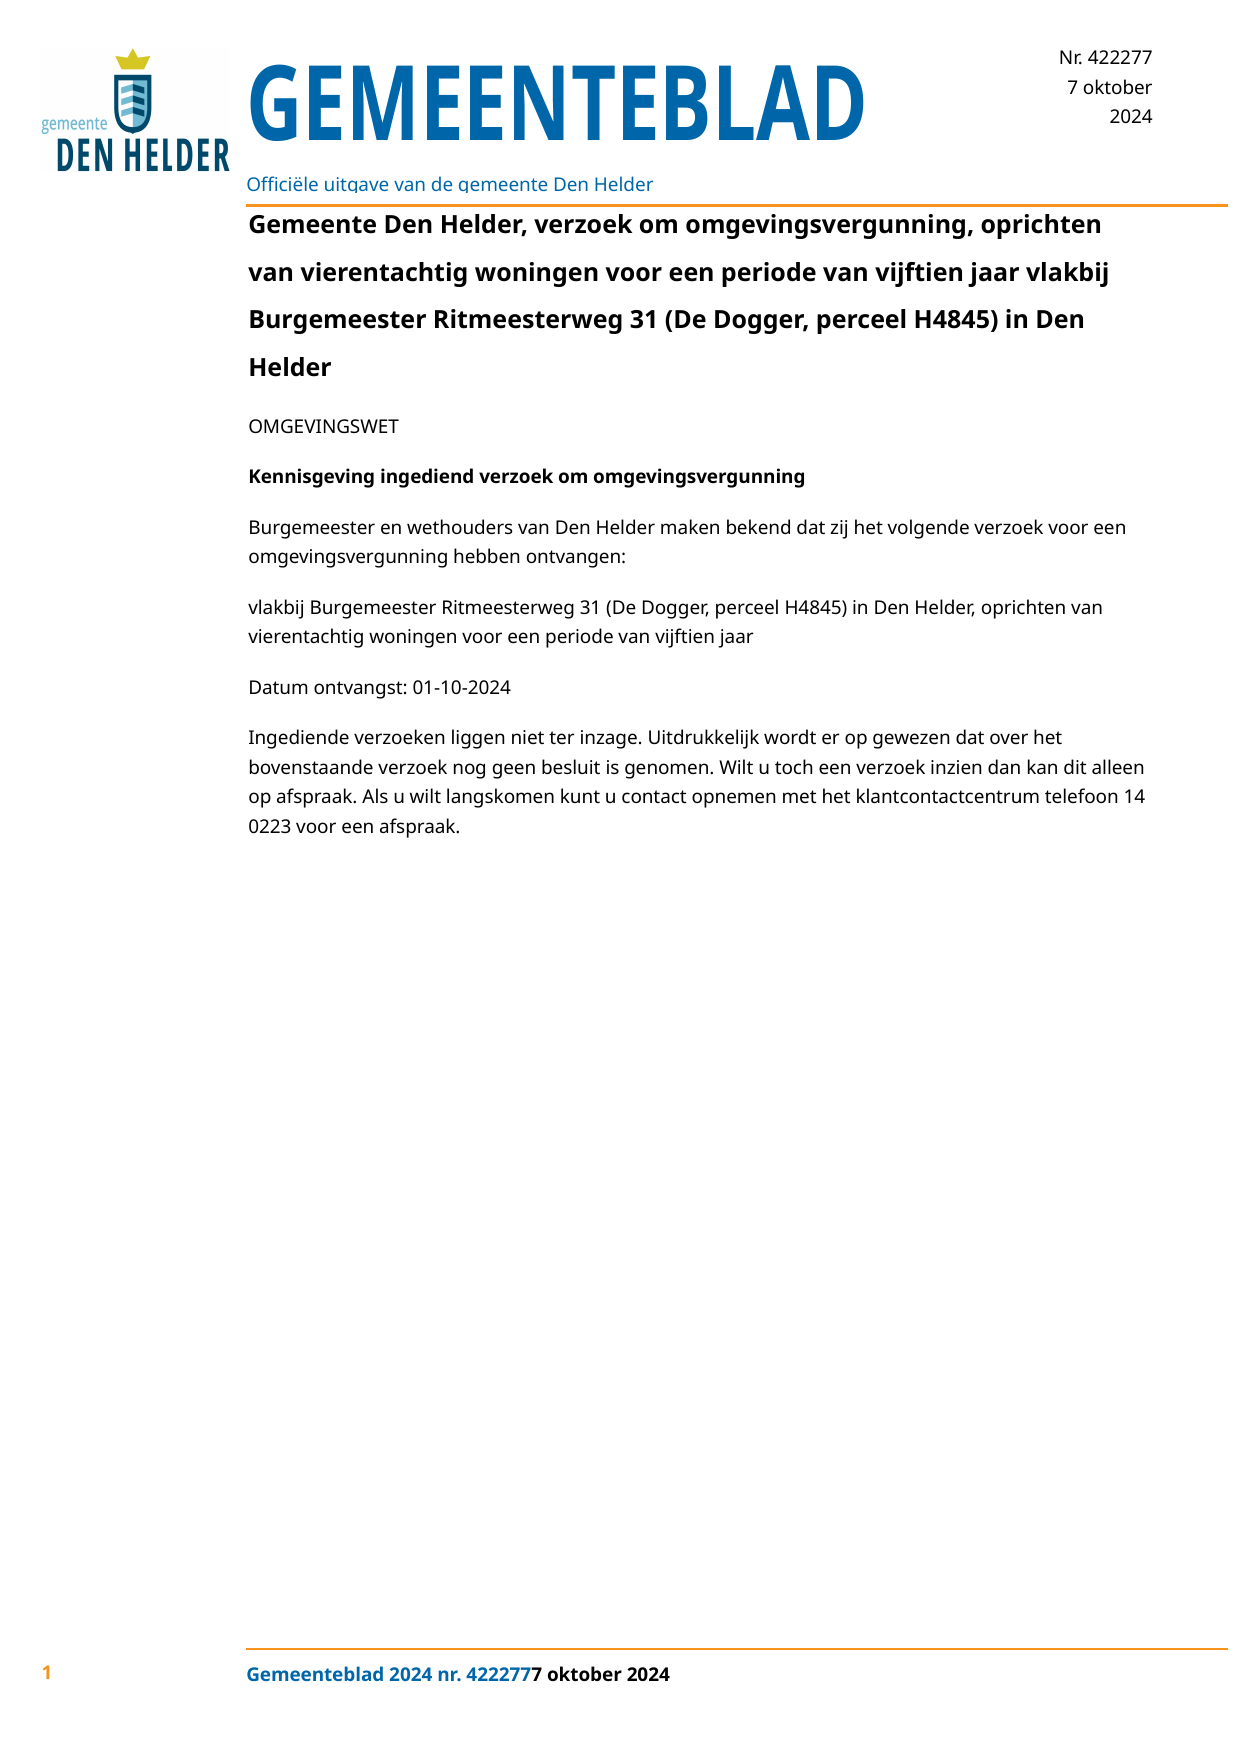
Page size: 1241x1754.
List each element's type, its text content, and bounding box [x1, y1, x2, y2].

picture [41, 47, 231, 172]
picture [100, 154, 106, 172]
text Burgemeester en wethouders van Den Helder maken bekend dat zij het volgende verzoek voor een omgevingsvergunning hebben ontvangen: [248, 514, 1152, 569]
text Ingediende verzoeken liggen niet ter inzage. Uitdrukkelijk wordt er op gewezen dat over het bovenstaande verzoek nog geen besluit is genomen. Wilt u toch een verzoek inzien dan kan dit alleen op afspraak. Als u wilt langskomen kunt u contact opnemen met het klantcontactcentrum telefoon 14 0223 voor een afspraak. [248, 724, 1152, 839]
picture [130, 157, 135, 172]
text Datum ontvangst: 01-10-2024 [248, 674, 1152, 700]
text Kennisgeving ingediend verzoek om omgevingsvergunning [248, 463, 1152, 489]
text vlakbij Burgemeester Ritmeesterweg 31 (De Dogger, perceel H4845) in Den Helder, oprichten van vierentachtig woningen voor een periode van vijftien jaar [248, 594, 1152, 649]
text Gemeente Den Helder, verzoek om omgevingsvergunning, oprichten van vierentachtig woningen voor een periode van vijftien jaar vlakbij Burgemeester Ritmeesterweg 31 (De Dogger, perceel H4845) in Den Helder [248, 207, 1152, 384]
picture [63, 144, 68, 165]
text OMGEVINGSWET [248, 413, 1152, 439]
picture [182, 144, 187, 165]
picture [220, 160, 224, 172]
